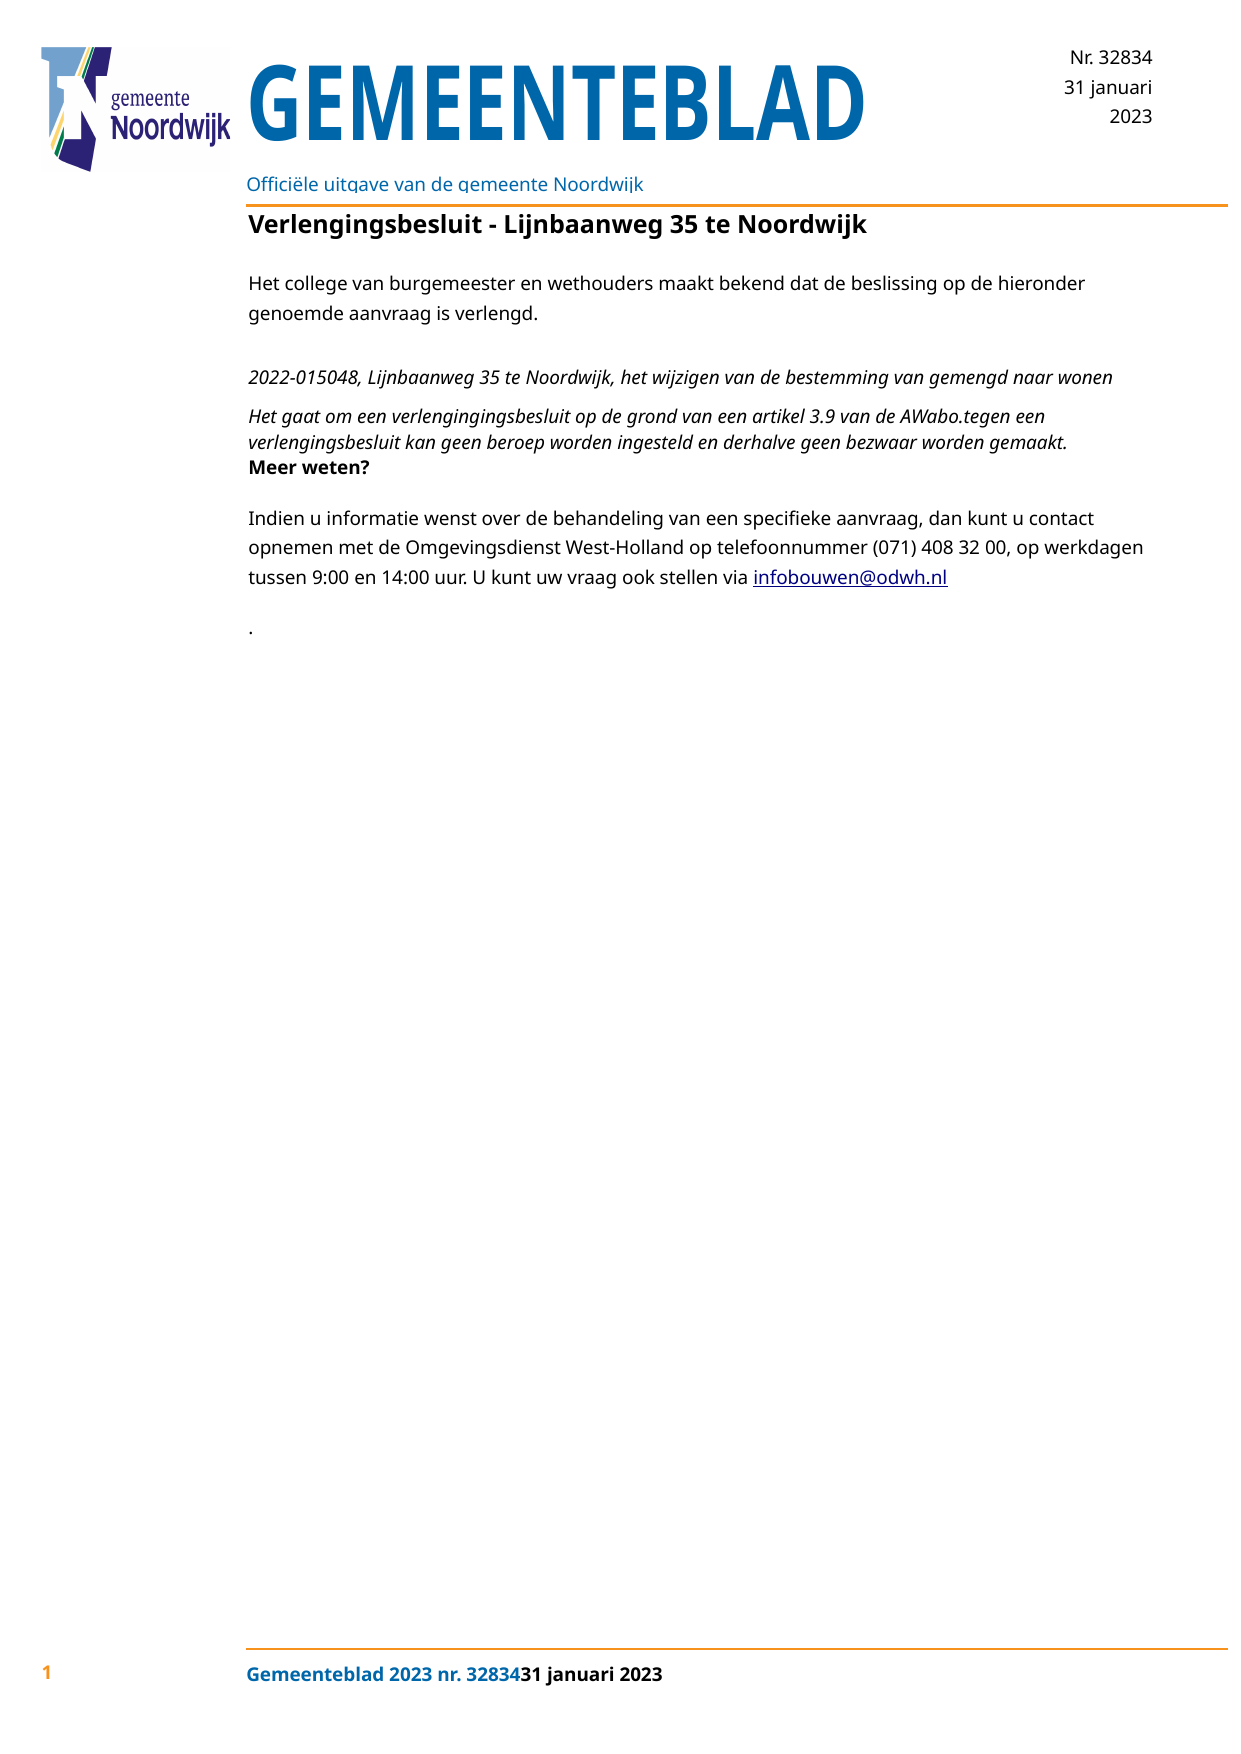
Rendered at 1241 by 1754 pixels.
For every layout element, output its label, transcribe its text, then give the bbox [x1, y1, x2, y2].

text Het college van burgemeester en wethouders maakt bekend dat de beslissing op de hieronder genoemde aanvraag is verlengd. [248, 270, 1152, 326]
text Indien u informatie wenst over de behandeling van een specifieke aanvraag, dan kunt u contact opnemen met de Omgevingsdienst West-Holland op telefoonnummer (071) 408 32 00, op werkdagen tussen 9:00 en 14:00 uur. U kunt uw vraag ook stellen via infobouwen@odwh.nl [248, 505, 1152, 590]
text Verlengingsbesluit - Lijnbaanweg 35 te Noordwijk [248, 207, 1152, 241]
text . [248, 614, 1152, 640]
text Meer weten? [248, 454, 1152, 480]
text Het gaat om een verlengingingsbesluit op de grond van een artikel 3.9 van de AWabo.tegen een verlengingsbesluit kan geen beroep worden ingesteld en derhalve geen bezwaar worden gemaakt. [248, 403, 1152, 454]
text 2022-015048, Lijnbaanweg 35 te Noordwijk, het wijzigen van de bestemming van gemengd naar wonen [248, 364, 1152, 389]
picture [41, 47, 231, 172]
